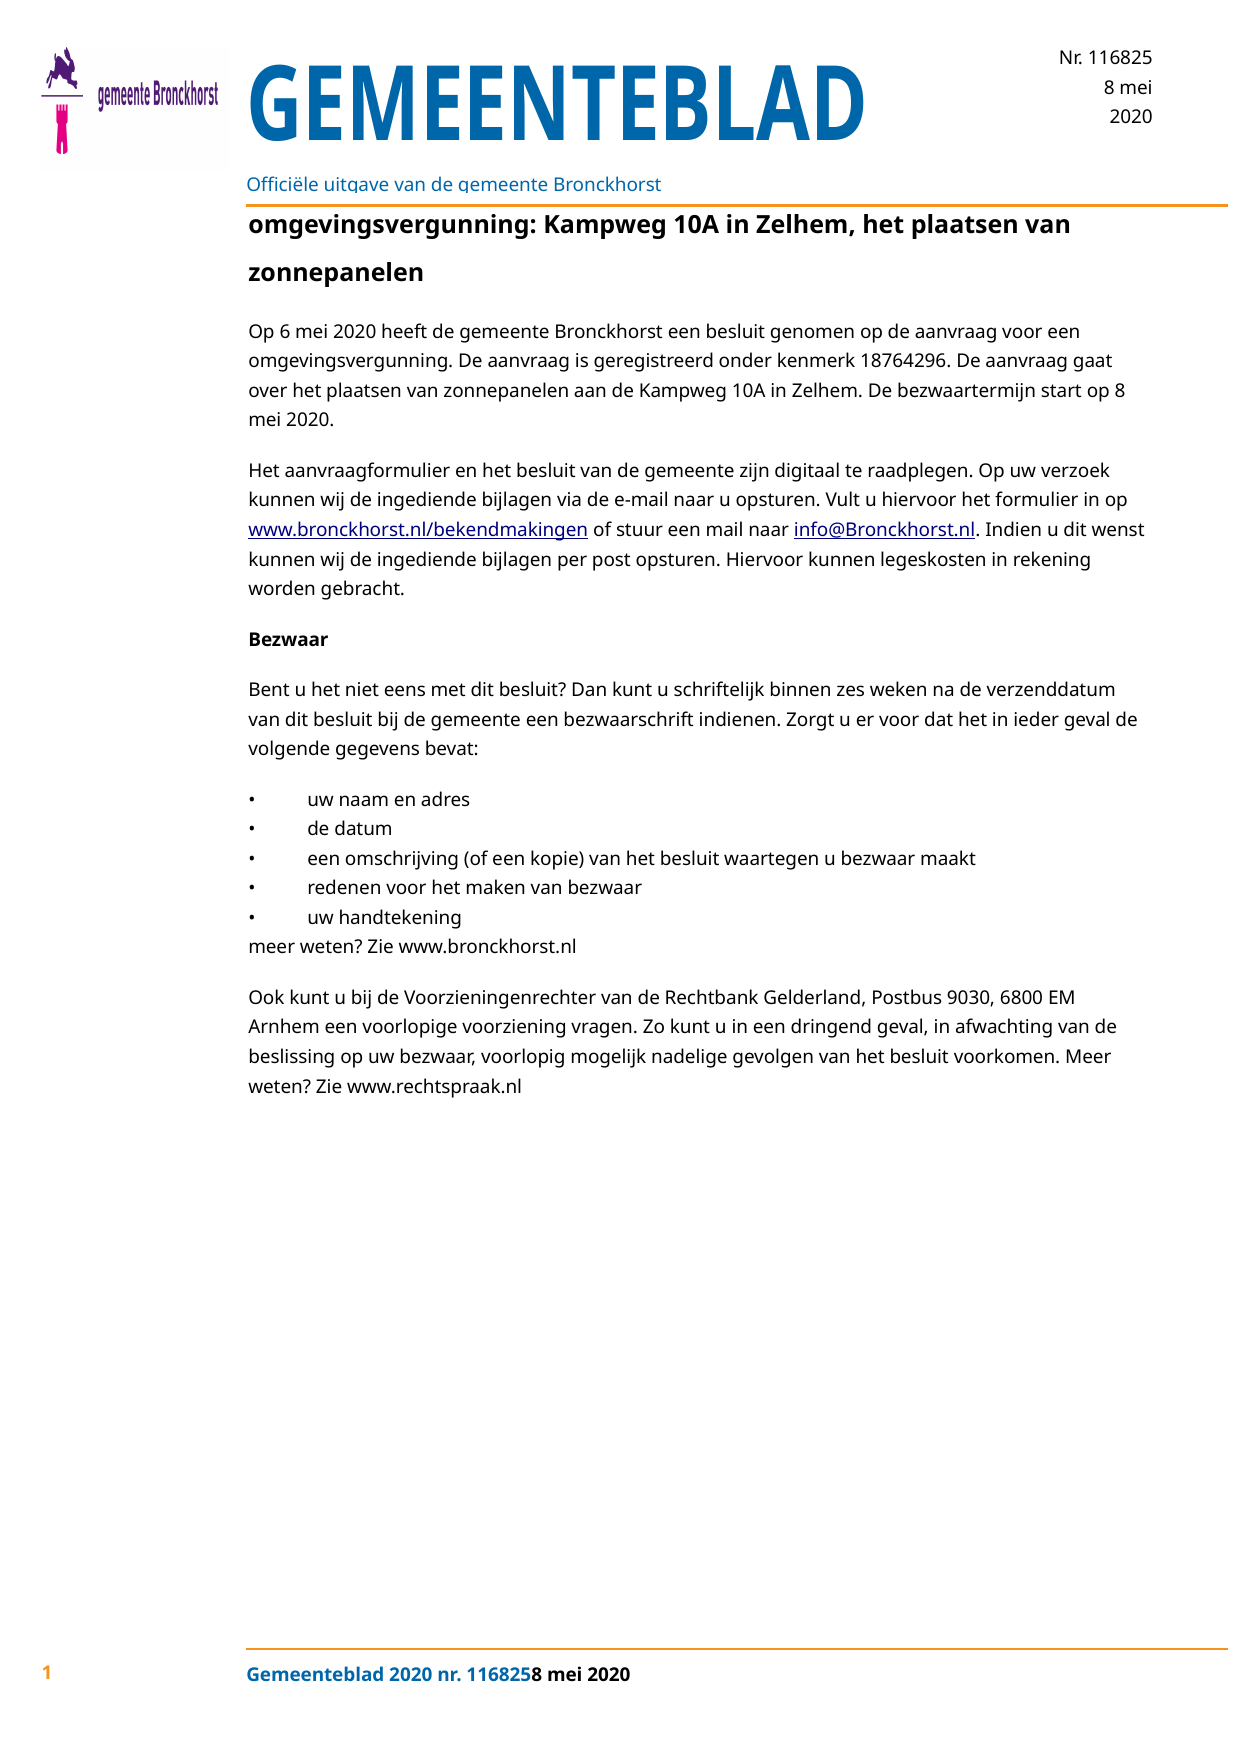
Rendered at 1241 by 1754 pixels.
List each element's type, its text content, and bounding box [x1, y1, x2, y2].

list uw naam en adres [248, 786, 1152, 812]
list redenen voor het maken van bezwaar [248, 874, 1152, 900]
text omgevingsvergunning: Kampweg 10A in Zelhem, het plaatsen van zonnepanelen [248, 207, 1152, 288]
text Ook kunt u bij de Voorzieningenrechter van de Rechtbank Gelderland, Postbus 9030, 6800 EM Arnhem een voorlopige voorziening vragen. Zo kunt u in een dringend geval, in afwachting van de beslissing op uw bezwaar, voorlopig mogelijk nadelige gevolgen van het besluit voorkomen. Meer weten? Zie www.rechtspraak.nl [248, 984, 1152, 1099]
picture [41, 47, 231, 172]
text Het aanvraagformulier en het besluit van de gemeente zijn digitaal te raadplegen. Op uw verzoek kunnen wij de ingediende bijlagen via de e-mail naar u opsturen. Vult u hiervoor het formulier in op www.bronckhorst.nl/bekendmakingen of stuur een mail naar info@Bronckhorst.nl. Indien u dit wenst kunnen wij de ingediende bijlagen per post opsturen. Hiervoor kunnen legeskosten in rekening worden gebracht. [248, 457, 1152, 601]
text Bezwaar [248, 626, 1152, 652]
text Bent u het niet eens met dit besluit? Dan kunt u schriftelijk binnen zes weken na de verzenddatum van dit besluit bij de gemeente een bezwaarschrift indienen. Zorgt u er voor dat het in ieder geval de volgende gegevens bevat: [248, 676, 1152, 761]
list een omschrijving (of een kopie) van het besluit waartegen u bezwaar maakt [248, 845, 1152, 871]
text Op 6 mei 2020 heeft de gemeente Bronckhorst een besluit genomen op de aanvraag voor een omgevingsvergunning. De aanvraag is geregistreerd onder kenmerk 18764296. De aanvraag gaat over het plaatsen van zonnepanelen aan de Kampweg 10A in Zelhem. De bezwaartermijn start op 8 mei 2020. [248, 318, 1152, 432]
text meer weten? Zie www.bronckhorst.nl [248, 934, 1152, 959]
list uw handtekening [248, 904, 1152, 930]
list de datum [248, 815, 1152, 841]
